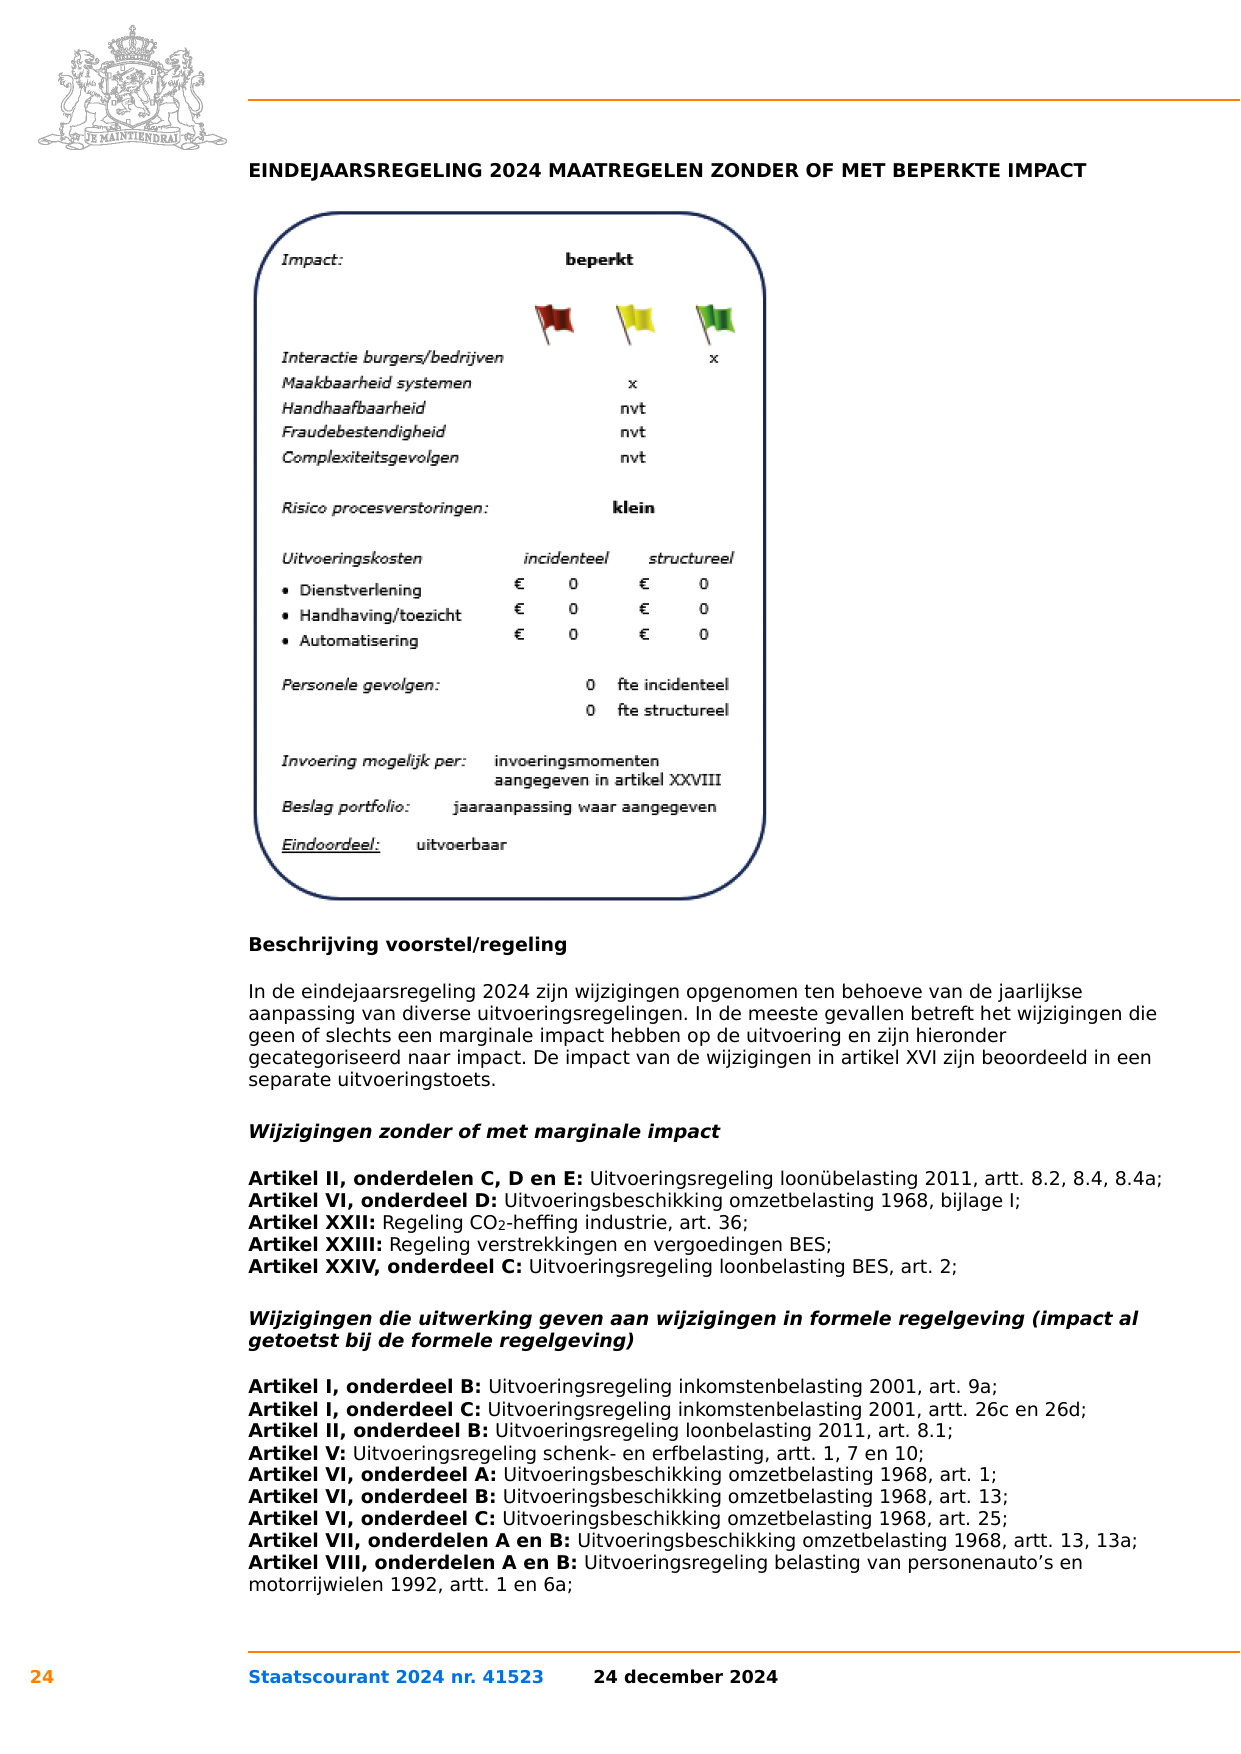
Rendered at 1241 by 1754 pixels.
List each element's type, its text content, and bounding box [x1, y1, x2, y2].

picture [248, 206, 774, 904]
text Artikel XXII: Regeling CO2-heffing industrie, art. 36; [248, 1212, 1163, 1233]
text Artikel VIII, onderdelen A en B: Uitvoeringsregeling belasting van personenauto’s en motorrijwielen 1992, artt. 1 en 6a; [248, 1552, 1163, 1596]
text Artikel I, onderdeel C: Uitvoeringsregeling inkomstenbelasting 2001, artt. 26c en 26d; [248, 1398, 1163, 1420]
subtitle EINDEJAARSREGELING 2024 MAATREGELEN ZONDER OF MET BEPERKTE IMPACT [248, 160, 1163, 182]
subtitle Wijzigingen zonder of met marginale impact [248, 1121, 1163, 1143]
text Artikel VII, onderdelen A en B: Uitvoeringsbeschikking omzetbelasting 1968, artt. 13, 13a; [248, 1530, 1163, 1552]
text In de eindejaarsregeling 2024 zijn wijzigingen opgenomen ten behoeve van de jaarlijkse aanpassing van diverse uitvoeringsregelingen. In de meeste gevallen betreft het wijzigingen die geen of slechts een marginale impact hebben op de uitvoering en zijn hieronder gecategoriseerd naar impact. De impact van de wijzigingen in artikel XVI zijn beoordeeld in een separate uitvoeringstoets. [248, 981, 1163, 1091]
text Artikel VI, onderdeel A: Uitvoeringsbeschikking omzetbelasting 1968, art. 1; [248, 1464, 1163, 1486]
text Artikel VI, onderdeel B: Uitvoeringsbeschikking omzetbelasting 1968, art. 13; [248, 1486, 1163, 1508]
text Artikel II, onderdeel B: Uitvoeringsregeling loonbelasting 2011, art. 8.1; [248, 1420, 1163, 1442]
text Artikel II, onderdelen C, D en E: Uitvoeringsregeling loonübelasting 2011, artt. 8.2, 8.4, 8.4a; [248, 1168, 1163, 1189]
text Artikel XXIII: Regeling verstrekkingen en vergoedingen BES; [248, 1233, 1163, 1256]
subtitle Wijzigingen die uitwerking geven aan wijzigingen in formele regelgeving (impact al getoetst bij de formele regelgeving) [248, 1307, 1163, 1351]
text Artikel V: Uitvoeringsregeling schenk- en erfbelasting, artt. 1, 7 en 10; [248, 1442, 1163, 1464]
text Artikel I, onderdeel B: Uitvoeringsregeling inkomstenbelasting 2001, art. 9a; [248, 1376, 1163, 1398]
subtitle Beschrijving voorstel/regeling [248, 934, 1163, 956]
picture [38, 25, 227, 150]
text Artikel VI, onderdeel C: Uitvoeringsbeschikking omzetbelasting 1968, art. 25; [248, 1508, 1163, 1530]
text Artikel XXIV, onderdeel C: Uitvoeringsregeling loonbelasting BES, art. 2; [248, 1256, 1163, 1277]
text Artikel VI, onderdeel D: Uitvoeringsbeschikking omzetbelasting 1968, bijlage I; [248, 1189, 1163, 1212]
